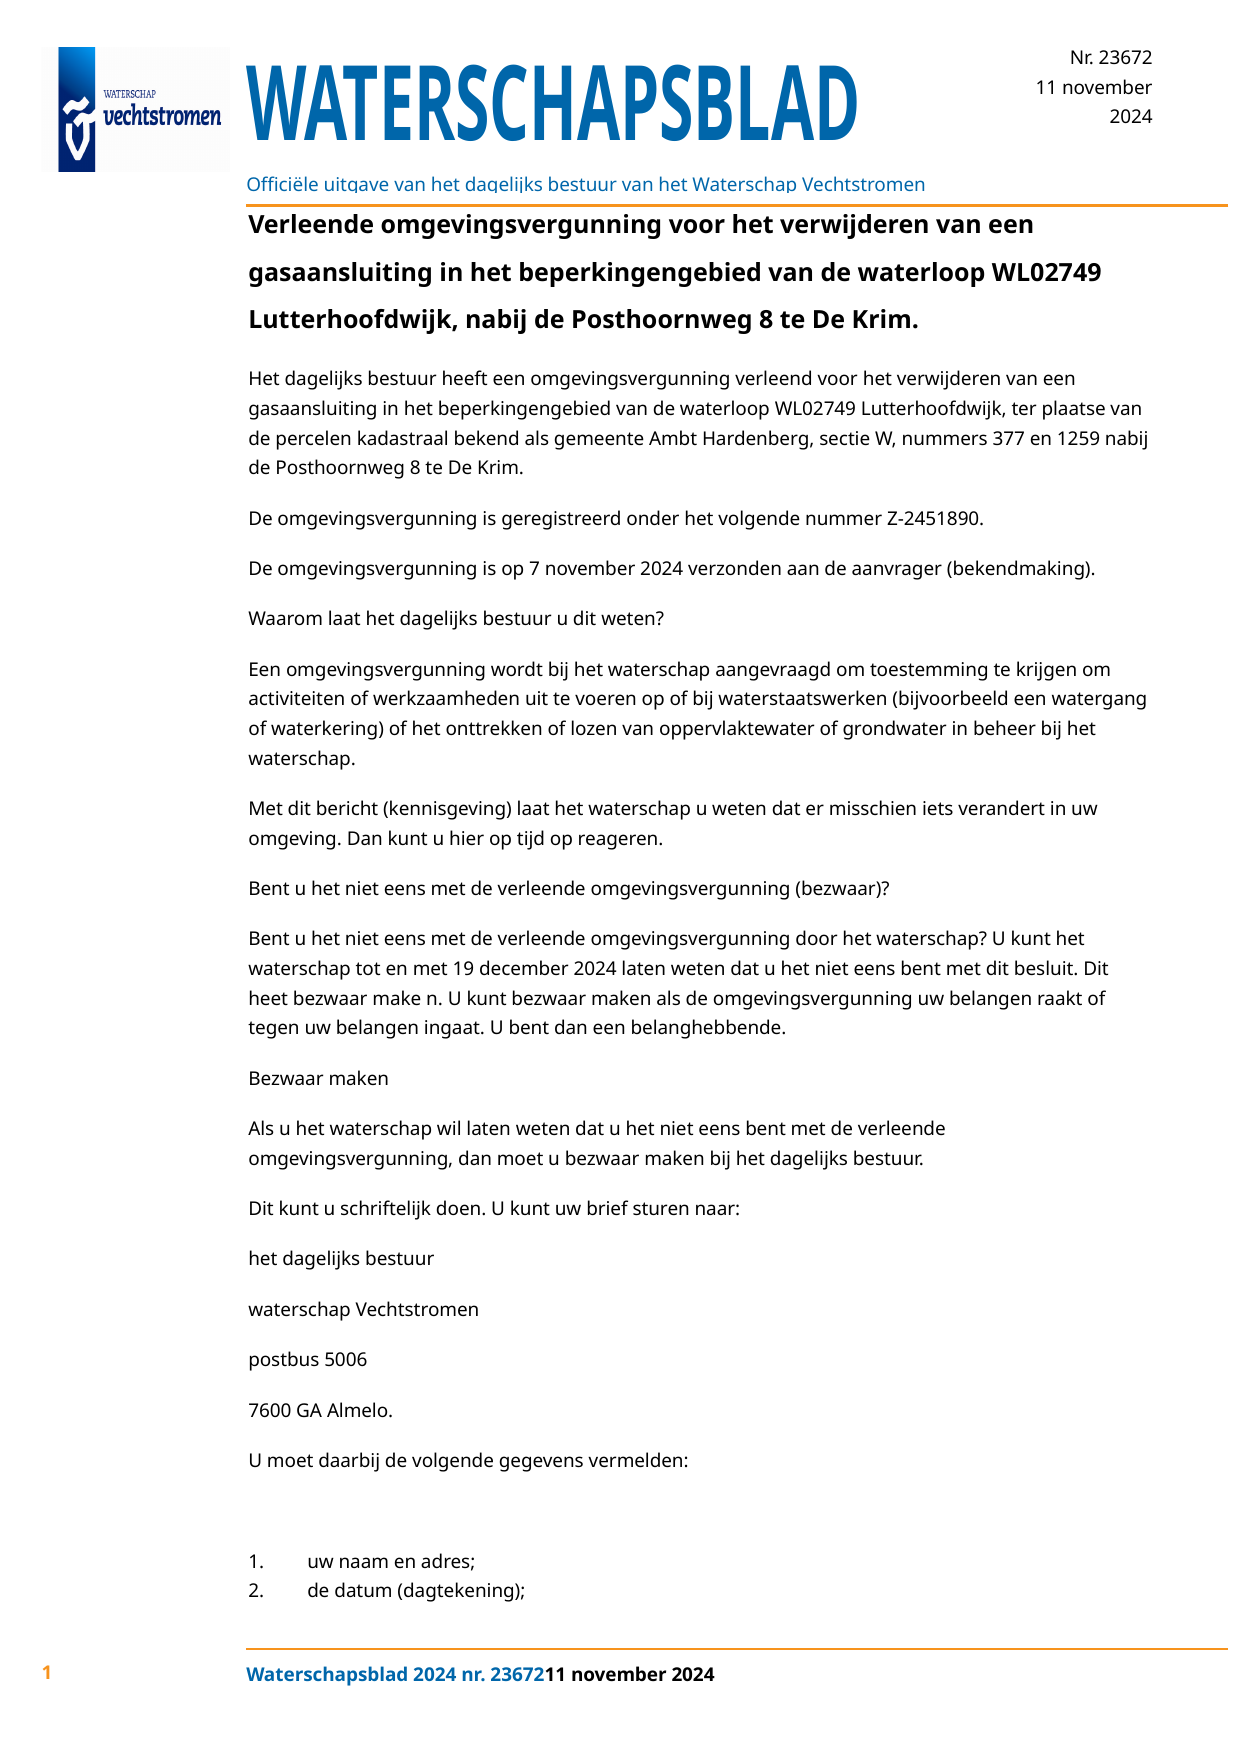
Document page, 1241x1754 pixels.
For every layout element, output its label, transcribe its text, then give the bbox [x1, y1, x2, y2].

text Verleende omgevingsvergunning voor het verwijderen van een gasaansluiting in het beperkingengebied van de waterloop WL02749 Lutterhoofdwijk, nabij de Posthoornweg 8 te De Krim. [248, 207, 1152, 336]
text Het dagelijks bestuur heeft een omgevingsvergunning verleend voor het verwijderen van een gasaansluiting in het beperkingengebied van de waterloop WL02749 Lutterhoofdwijk, ter plaatse van de percelen kadastraal bekend als gemeente Ambt Hardenberg, sectie W, nummers 377 en 1259 nabij de Posthoornweg 8 te De Krim. [248, 366, 1152, 480]
text Bent u het niet eens met de verleende omgevingsvergunning door het waterschap? U kunt het waterschap tot en met 19 december 2024 laten weten dat u het niet eens bent met dit besluit. Dit heet bezwaar make n. U kunt bezwaar maken als de omgevingsvergunning uw belangen raakt of tegen uw belangen ingaat. U bent dan een belanghebbende. [248, 926, 1152, 1040]
text Waarom laat het dagelijks bestuur u dit weten? [248, 606, 1152, 631]
list uw naam en adres; [248, 1548, 1152, 1574]
picture [41, 47, 231, 172]
text postbus 5006 [248, 1346, 1152, 1372]
text De omgevingsvergunning is geregistreerd onder het volgende nummer Z-2451890. [248, 505, 1152, 530]
text Bent u het niet eens met de verleende omgevingsvergunning (bezwaar)? [248, 875, 1152, 901]
text De omgevingsvergunning is op 7 november 2024 verzonden aan de aanvrager (bekendmaking). [248, 555, 1152, 581]
text waterschap Vechtstromen [248, 1296, 1152, 1322]
text 7600 GA Almelo. [248, 1397, 1152, 1422]
text Bezwaar maken [248, 1065, 1152, 1090]
text Dit kunt u schriftelijk doen. U kunt uw brief sturen naar: [248, 1195, 1152, 1221]
text het dagelijks bestuur [248, 1246, 1152, 1271]
text Met dit bericht (kennisgeving) laat het waterschap u weten dat er misschien iets verandert in uw omgeving. Dan kunt u hier op tijd op reageren. [248, 795, 1152, 850]
text U moet daarbij de volgende gegevens vermelden: [248, 1447, 1152, 1473]
text Als u het waterschap wil laten weten dat u het niet eens bent met de verleende omgevingsvergunning, dan moet u bezwaar maken bij het dagelijks bestuur. [248, 1115, 1152, 1170]
text Een omgevingsvergunning wordt bij het waterschap aangevraagd om toestemming te krijgen om activiteiten of werkzaamheden uit te voeren op of bij waterstaatswerken (bijvoorbeeld een watergang of waterkering) of het onttrekken of lozen van oppervlaktewater of grondwater in beheer bij het waterschap. [248, 656, 1152, 770]
list de datum (dagtekening); [248, 1578, 1152, 1603]
